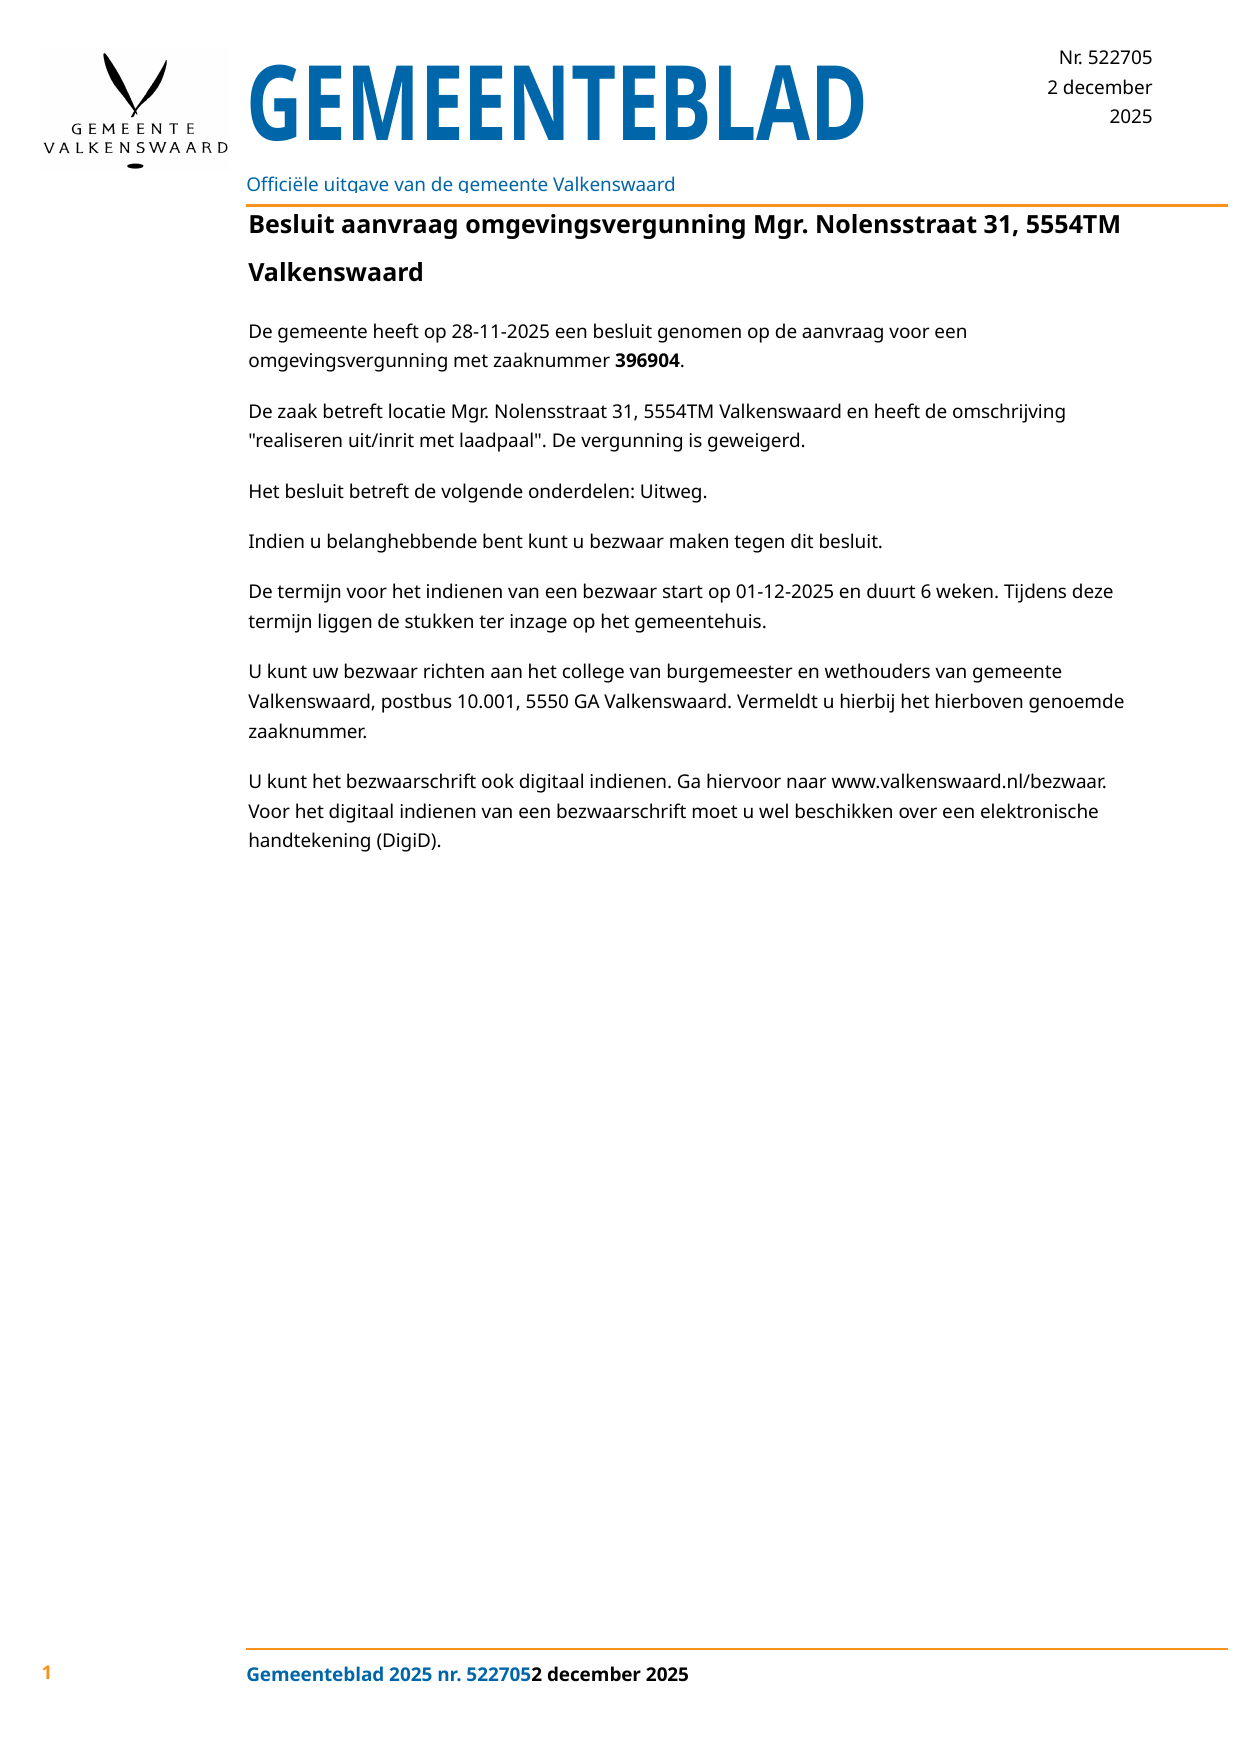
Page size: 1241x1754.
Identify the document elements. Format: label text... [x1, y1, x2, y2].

text U kunt uw bezwaar richten aan het college van burgemeester en wethouders van gemeente Valkenswaard, postbus 10.001, 5550 GA Valkenswaard. Vermeldt u hierbij het hierboven genoemde zaaknummer. [248, 659, 1152, 744]
text De termijn voor het indienen van een bezwaar start op 01-12-2025 en duurt 6 weken. Tijdens deze termijn liggen de stukken ter inzage op het gemeentehuis. [248, 579, 1152, 634]
picture [41, 47, 231, 172]
text U kunt het bezwaarschrift ook digitaal indienen. Ga hiervoor naar www.valkenswaard.nl/bezwaar. Voor het digitaal indienen van een bezwaarschrift moet u wel beschikken over een elektronische handtekening (DigiD). [248, 768, 1152, 853]
text De gemeente heeft op 28-11-2025 een besluit genomen op de aanvraag voor een omgevingsvergunning met zaaknummer 396904. [248, 318, 1152, 373]
text De zaak betreft locatie Mgr. Nolensstraat 31, 5554TM Valkenswaard en heeft de omschrijving "realiseren uit/inrit met laadpaal". De vergunning is geweigerd. [248, 398, 1152, 453]
text Indien u belanghebbende bent kunt u bezwaar maken tegen dit besluit. [248, 528, 1152, 554]
text Het besluit betreft de volgende onderdelen: Uitweg. [248, 478, 1152, 504]
text Besluit aanvraag omgevingsvergunning Mgr. Nolensstraat 31, 5554TM Valkenswaard [248, 207, 1152, 288]
